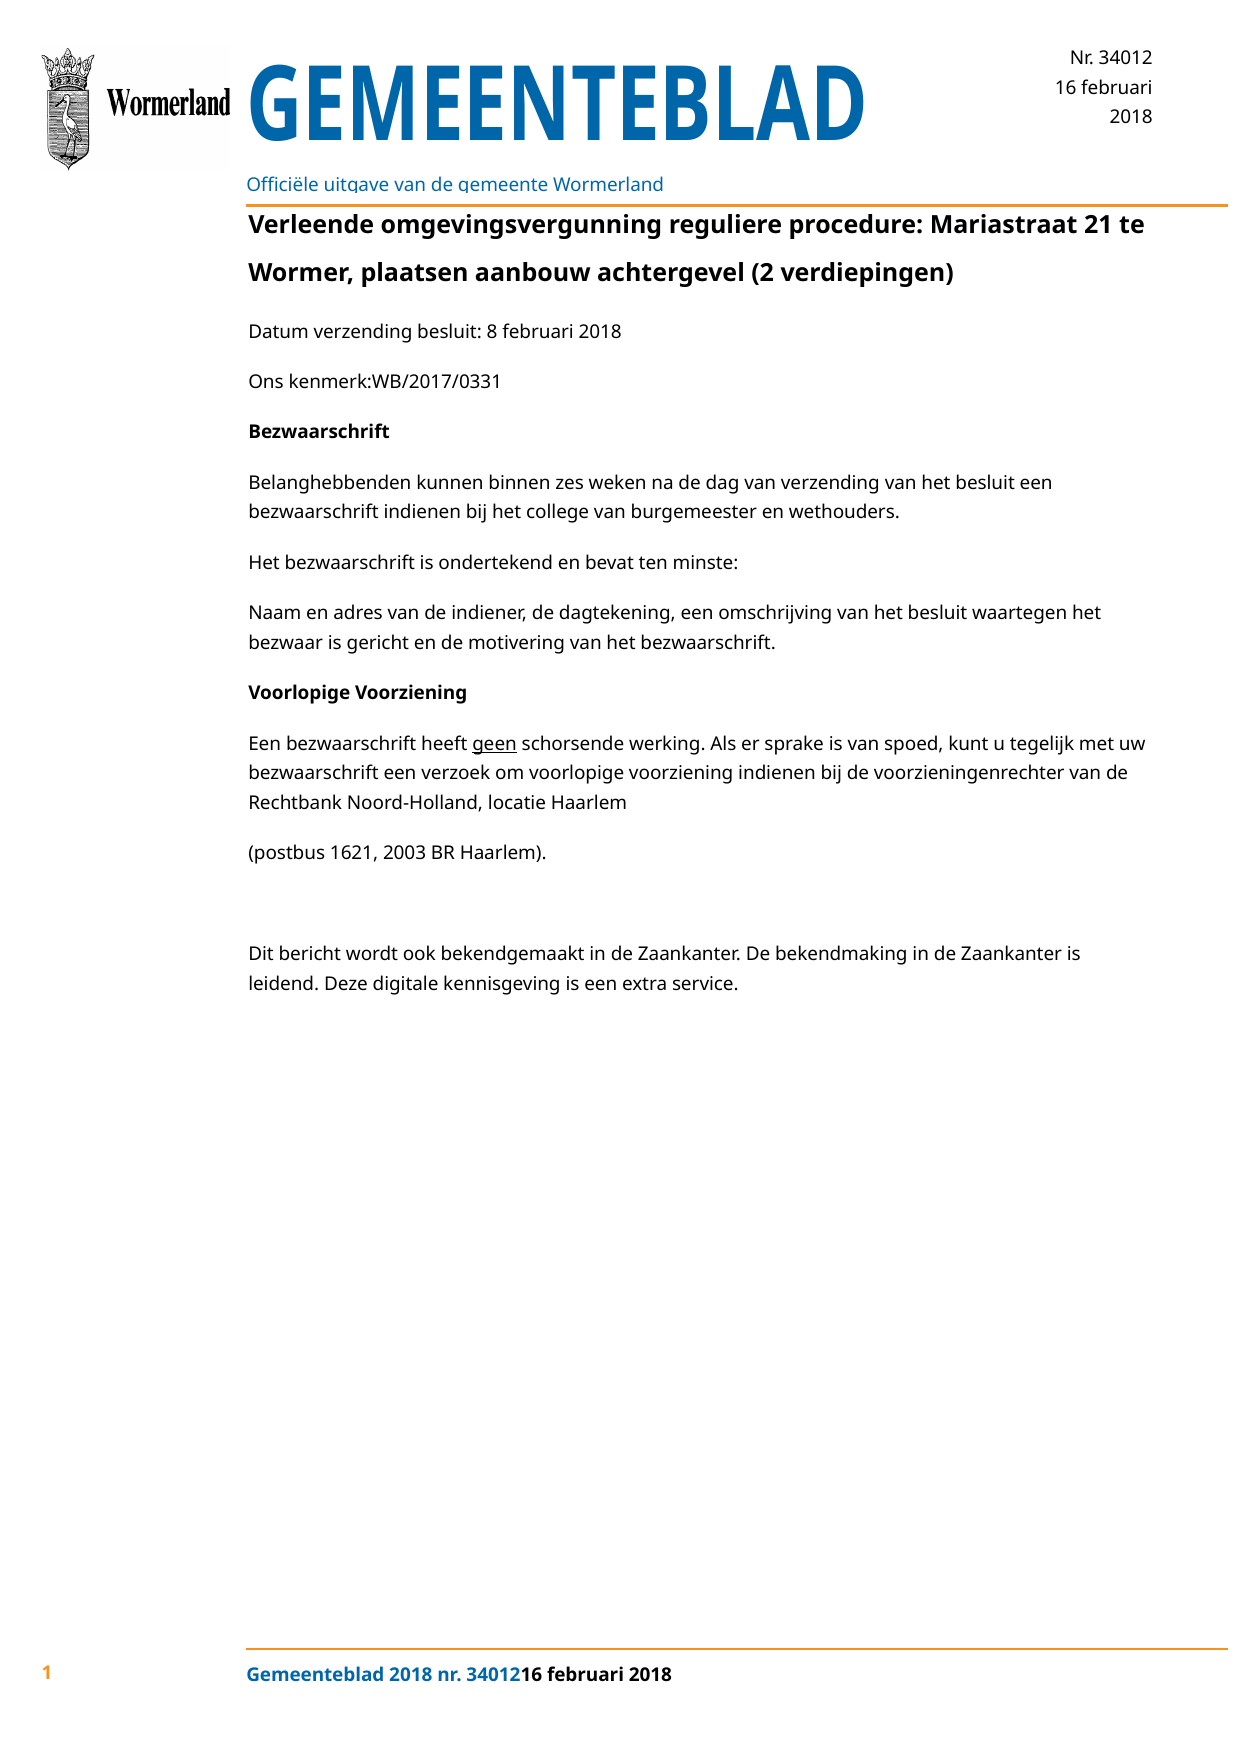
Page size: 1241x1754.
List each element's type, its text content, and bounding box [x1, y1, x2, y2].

text Bezwaarschrift [248, 419, 1152, 444]
picture [41, 47, 231, 172]
text (postbus 1621, 2003 BR Haarlem). [248, 839, 1152, 865]
text Belanghebbenden kunnen binnen zes weken na de dag van verzending van het besluit een bezwaarschrift indienen bij het college van burgemeester en wethouders. [248, 469, 1152, 524]
text Een bezwaarschrift heeft geen schorsende werking. Als er sprake is van spoed, kunt u tegelijk met uw bezwaarschrift een verzoek om voorlopige voorziening indienen bij de voorzieningenrechter van de Rechtbank Noord-Holland, locatie Haarlem [248, 730, 1152, 815]
text Dit bericht wordt ook bekendgemaakt in de Zaankanter. De bekendmaking in de Zaankanter is leidend. Deze digitale kennisgeving is een extra service. [248, 940, 1152, 996]
text Voorlopige Voorziening [248, 679, 1152, 705]
text Datum verzending besluit: 8 februari 2018 [248, 318, 1152, 344]
text Het bezwaarschrift is ondertekend en bevat ten minste: [248, 549, 1152, 575]
text Verleende omgevingsvergunning reguliere procedure: Mariastraat 21 te Wormer, plaatsen aanbouw achtergevel (2 verdiepingen) [248, 207, 1152, 288]
text Naam en adres van de indiener, de dagtekening, een omschrijving van het besluit waartegen het bezwaar is gericht en de motivering van het bezwaarschrift. [248, 599, 1152, 655]
text Ons kenmerk:WB/2017/0331 [248, 368, 1152, 394]
